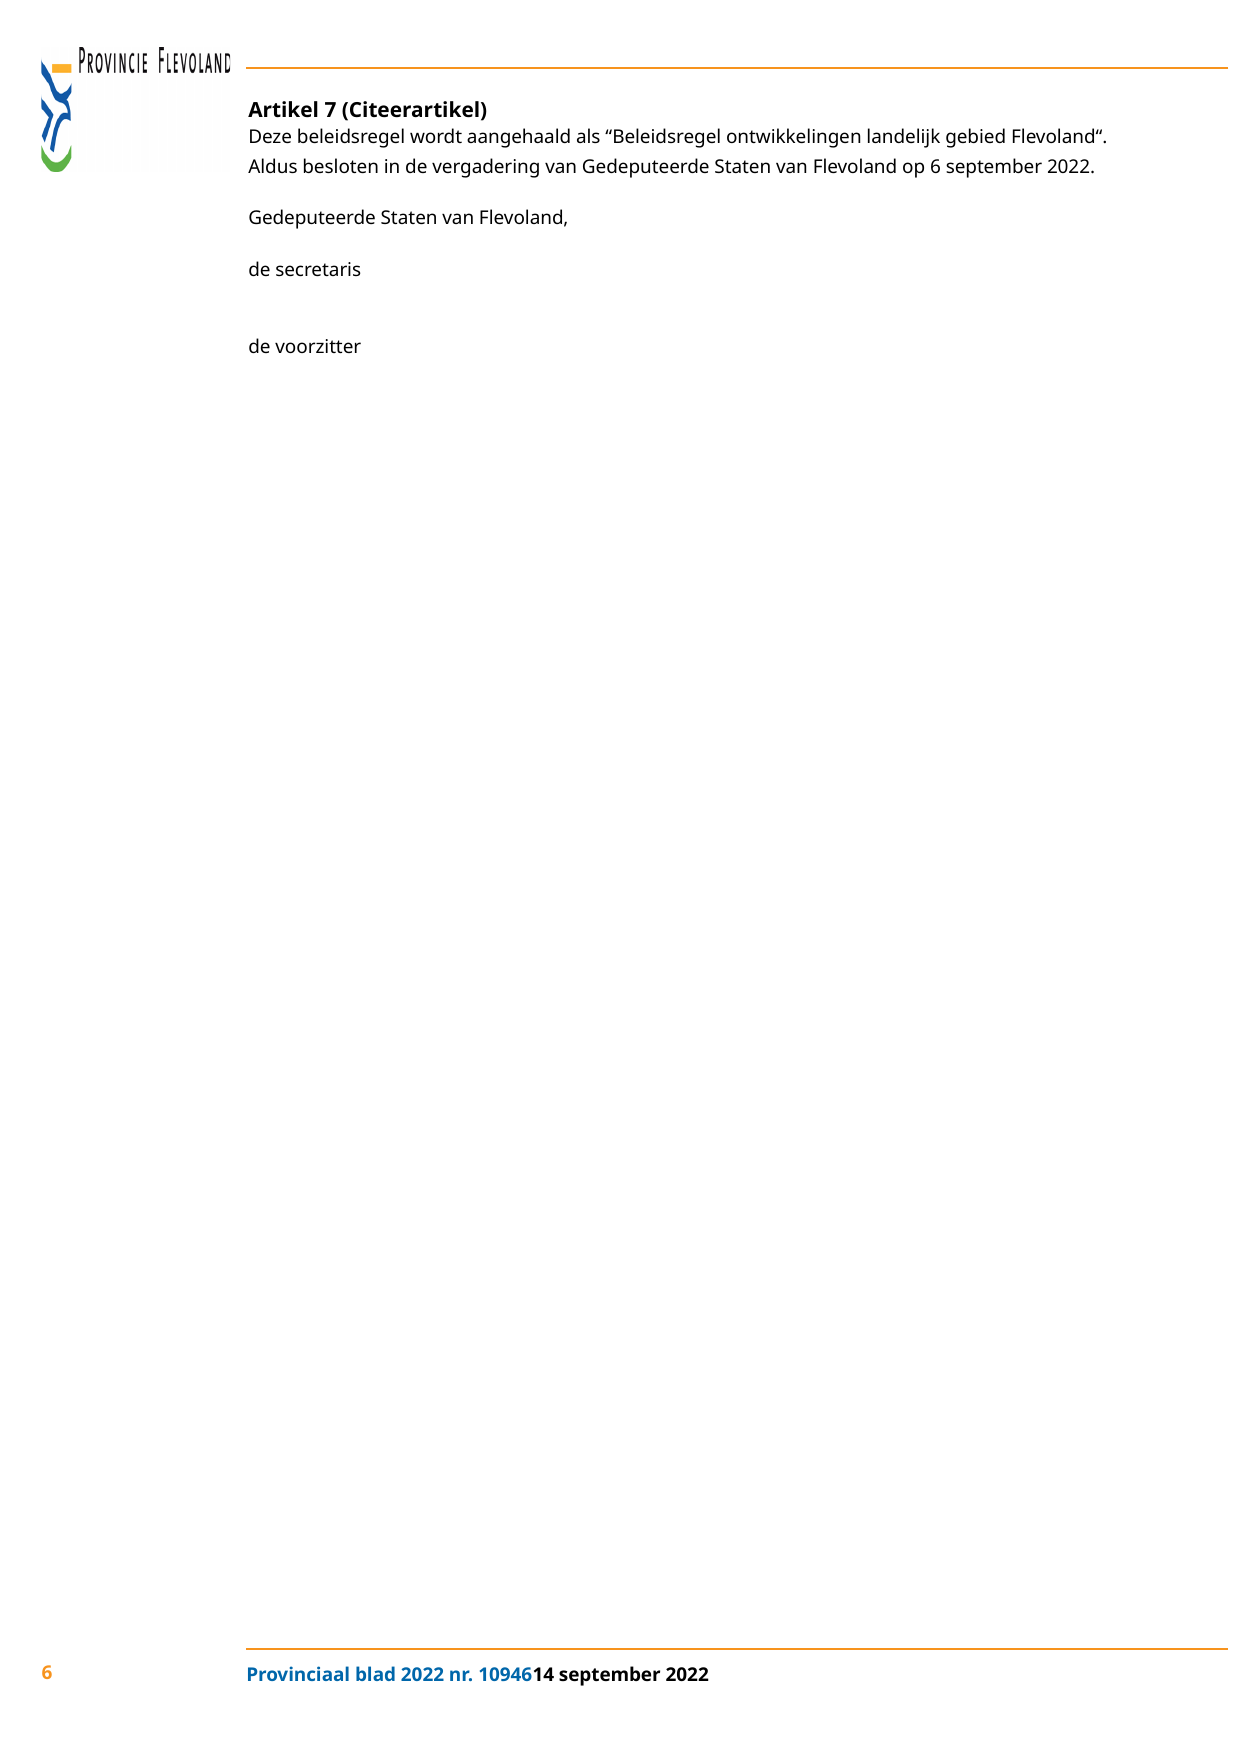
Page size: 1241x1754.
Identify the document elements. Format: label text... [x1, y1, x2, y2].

text de secretaris [248, 256, 1152, 281]
text Artikel 7 (Citeerartikel) [248, 95, 1152, 123]
text Aldus besloten in de vergadering van Gedeputeerde Staten van Flevoland op 6 september 2022. [248, 153, 1152, 178]
text Deze beleidsregel wordt aangehaald als “Beleidsregel ontwikkelingen landelijk gebied Flevoland“. [248, 123, 1152, 149]
picture [41, 47, 231, 172]
text Gedeputeerde Staten van Flevoland, [248, 204, 1152, 230]
text de voorzitter [248, 333, 1152, 359]
